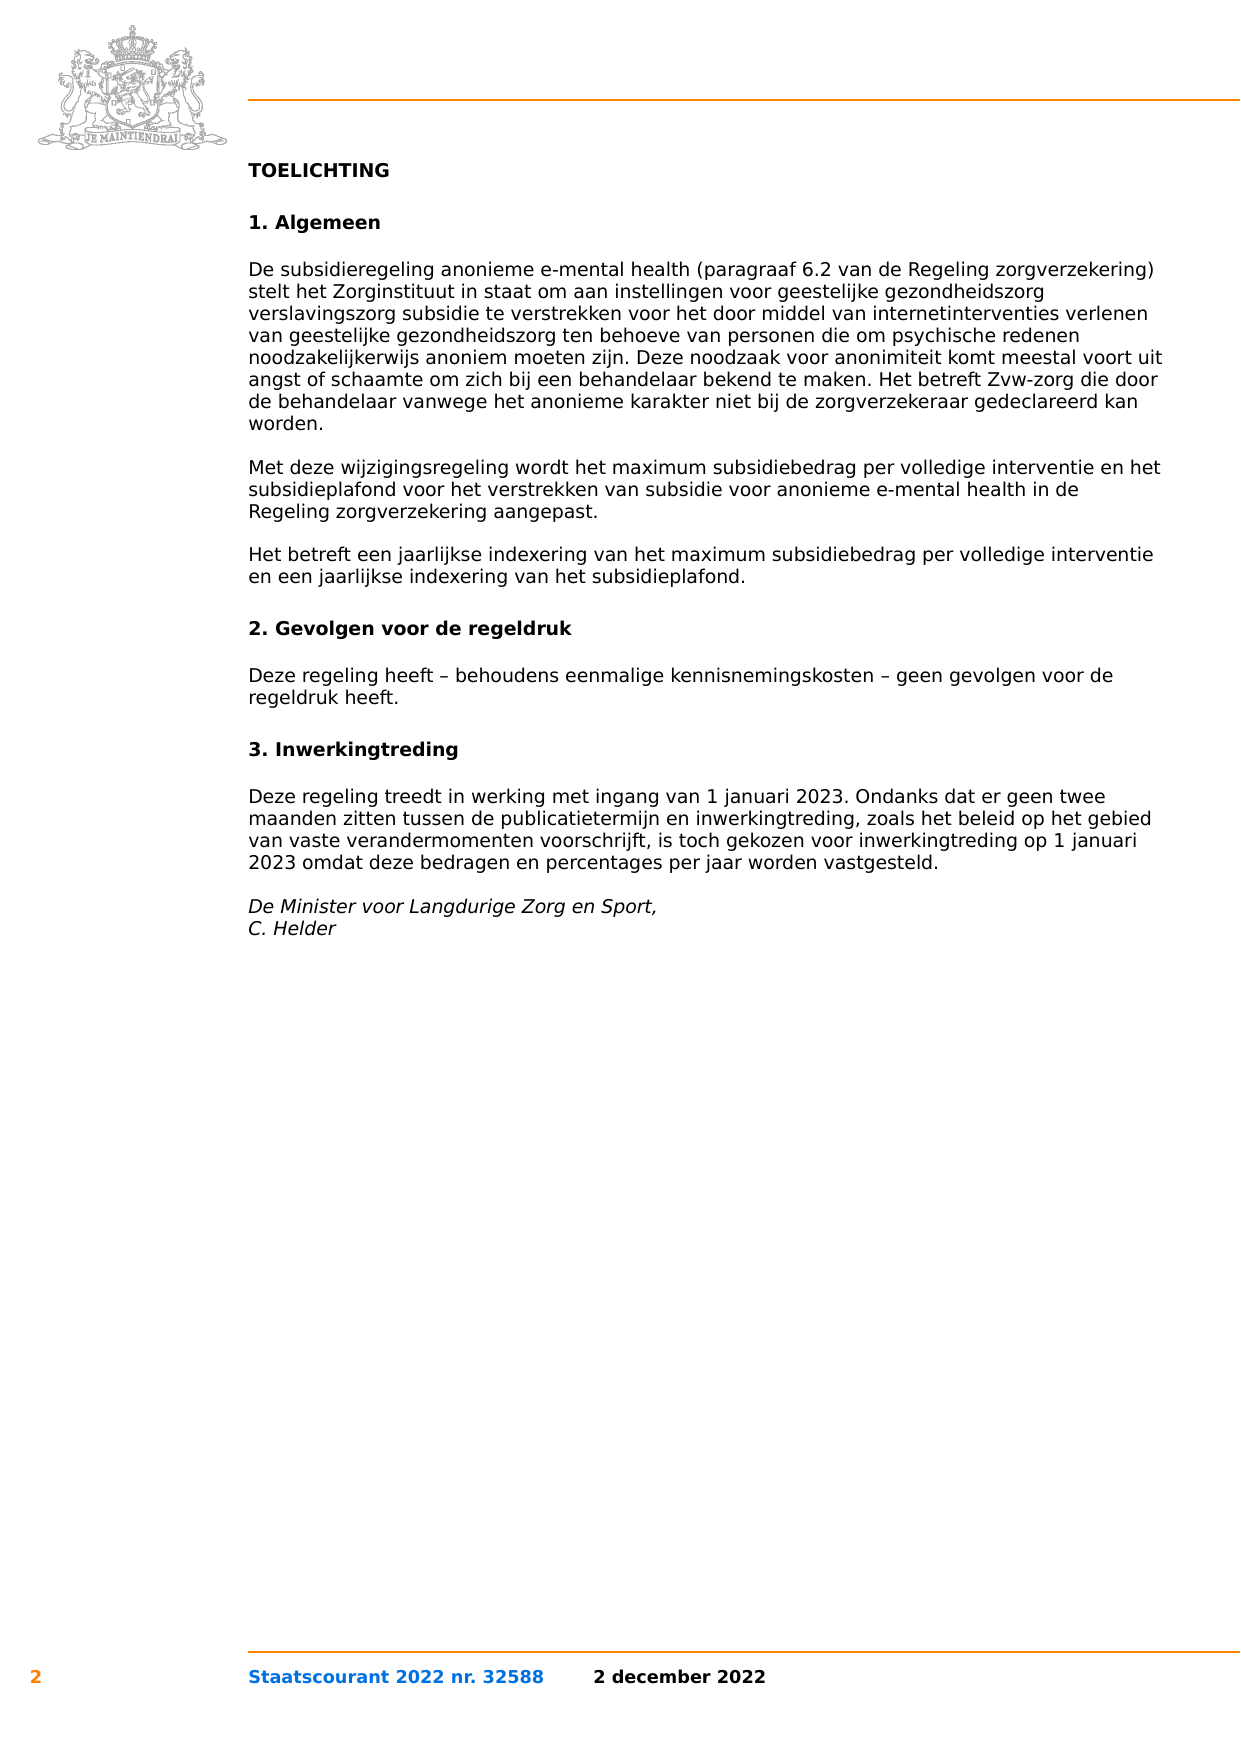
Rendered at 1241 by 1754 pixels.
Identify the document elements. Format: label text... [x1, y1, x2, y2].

subtitle 3. Inwerkingtreding [248, 739, 1163, 761]
text Met deze wijzigingsregeling wordt het maximum subsidiebedrag per volledige interventie en het subsidieplafond voor het verstrekken van subsidie voor anonieme e-mental health in de Regeling zorgverzekering aangepast. [248, 457, 1163, 522]
subtitle 1. Algemeen [248, 212, 1163, 234]
picture [38, 25, 227, 150]
subtitle 2. Gevolgen voor de regeldruk [248, 618, 1163, 640]
subtitle TOELICHTING [248, 160, 1163, 182]
text De subsidieregeling anonieme e-mental health (paragraaf 6.2 van de Regeling zorgverzekering) stelt het Zorginstituut in staat om aan instellingen voor geestelijke gezondheidszorg verslavingszorg subsidie te verstrekken voor het door middel van internetinterventies verlenen van geestelijke gezondheidszorg ten behoeve van personen die om psychische redenen noodzakelijkerwijs anoniem moeten zijn. Deze noodzaak voor anonimiteit komt meestal voort uit angst of schaamte om zich bij een behandelaar bekend te maken. Het betreft Zvw-zorg die door de behandelaar vanwege het anonieme karakter niet bij de zorgverzekeraar gedeclareerd kan worden. [248, 259, 1163, 435]
text Het betreft een jaarlijkse indexering van het maximum subsidiebedrag per volledige interventie en een jaarlijkse indexering van het subsidieplafond. [248, 544, 1163, 588]
text Deze regeling heeft – behoudens eenmalige kennisnemingskosten – geen gevolgen voor de regeldruk heeft. [248, 665, 1163, 709]
text De Minister voor Langdurige Zorg en Sport, C. Helder [248, 896, 1163, 940]
text Deze regeling treedt in werking met ingang van 1 januari 2023. Ondanks dat er geen twee maanden zitten tussen de publicatietermijn en inwerkingtreding, zoals het beleid op het gebied van vaste verandermomenten voorschrijft, is toch gekozen voor inwerkingtreding op 1 januari 2023 omdat deze bedragen en percentages per jaar worden vastgesteld. [248, 786, 1163, 874]
